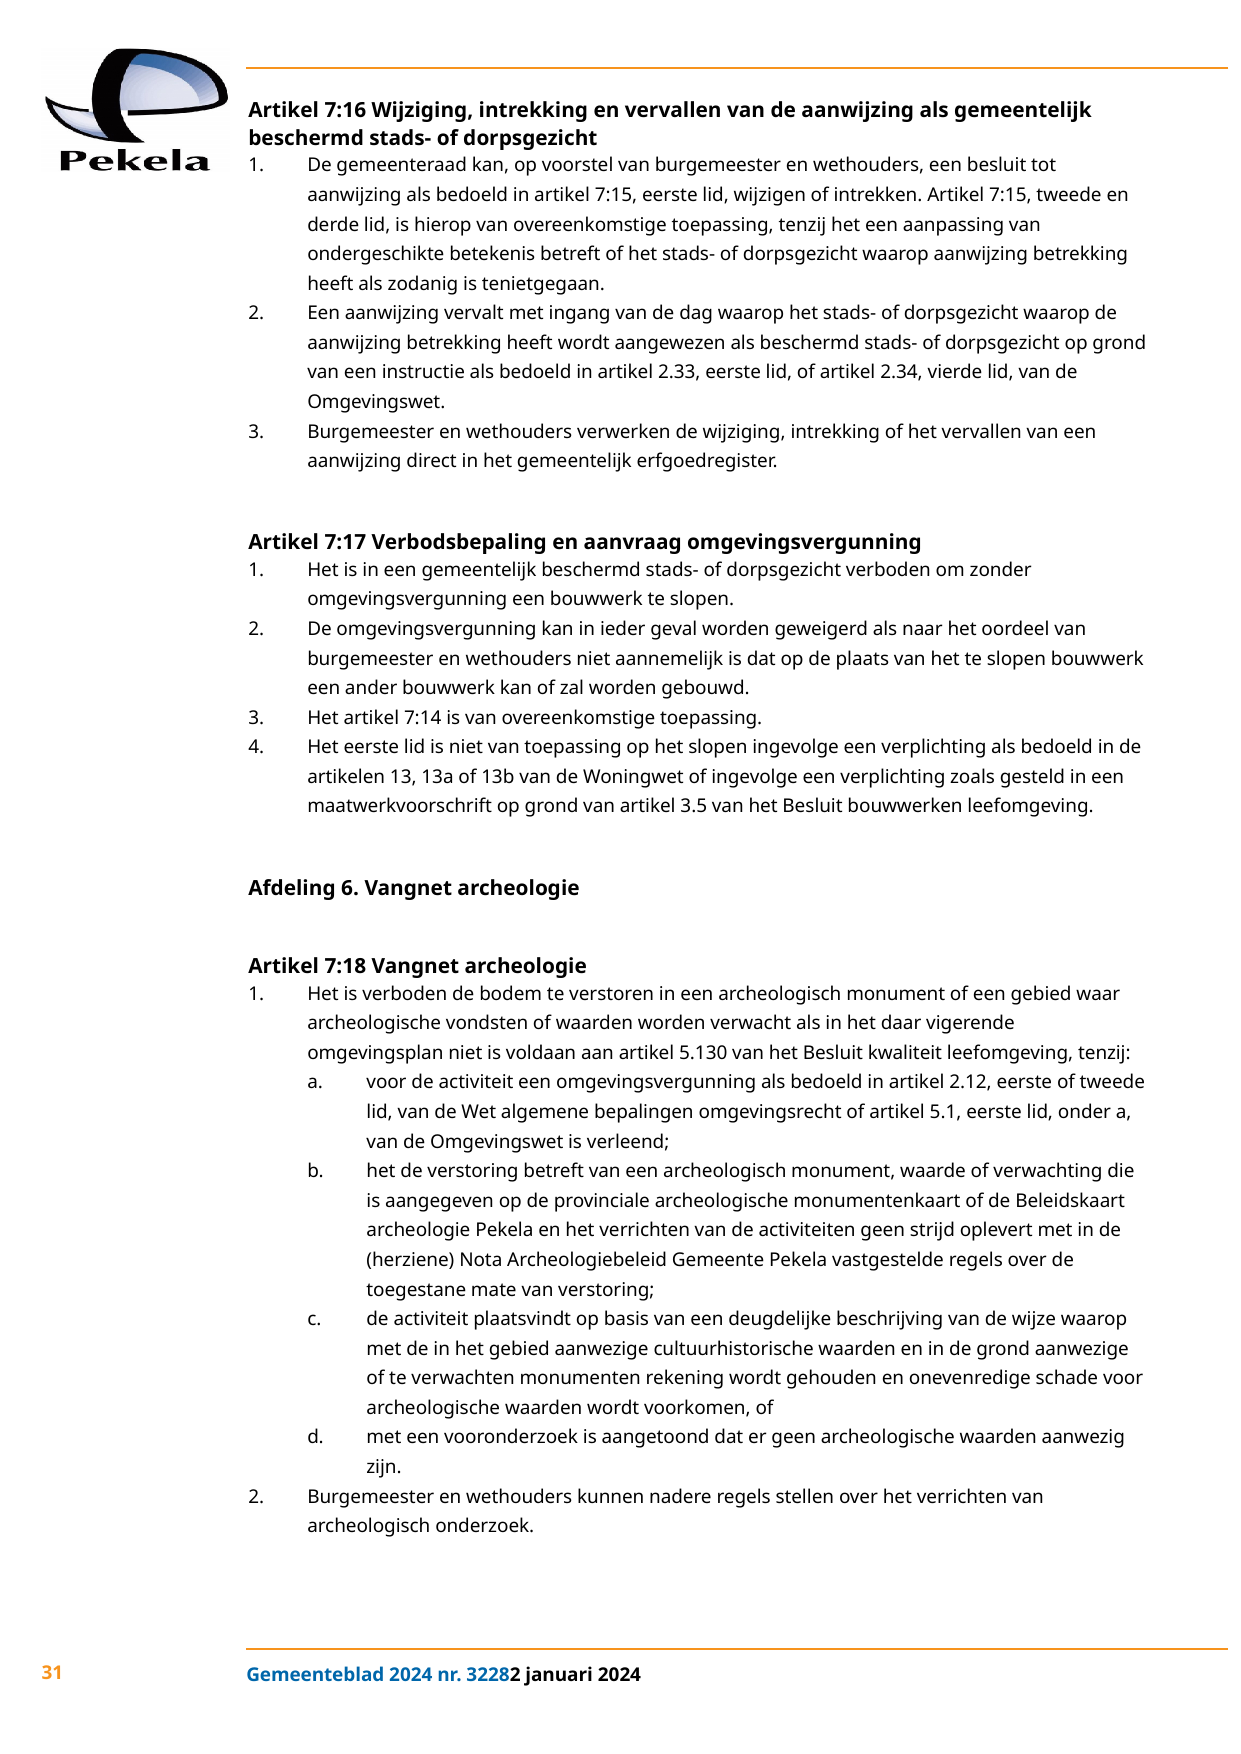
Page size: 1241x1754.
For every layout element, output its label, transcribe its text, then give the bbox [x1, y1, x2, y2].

list de activiteit plaatsvindt op basis van een deugdelijke beschrijving van de wijze waarop met de in het gebied aanwezige cultuurhistorische waarden en in de grond aanwezige of te verwachten monumenten rekening wordt gehouden en onevenredige schade voor archeologische waarden wordt voorkomen, of [307, 1305, 1152, 1420]
text Artikel 7:18 Vangnet archeologie [248, 951, 1152, 980]
text Artikel 7:17 Verbodsbepaling en aanvraag omgevingsvergunning [248, 527, 1152, 556]
list met een vooronderzoek is aangetoond dat er geen archeologische waarden aanwezig zijn. [307, 1424, 1152, 1479]
list Het is verboden de bodem te verstoren in een archeologisch monument of een gebied waar archeologische vondsten of waarden worden verwacht als in het daar vigerende omgevingsplan niet is voldaan aan artikel 5.130 van het Besluit kwaliteit leefomgeving, tenzij: [248, 980, 1152, 1065]
list Burgemeester en wethouders verwerken de wijziging, intrekking of het vervallen van een aanwijzing direct in het gemeentelijk erfgoedregister. [248, 418, 1152, 473]
list Het artikel 7:14 is van overeenkomstige toepassing. [248, 704, 1152, 729]
list Een aanwijzing vervalt met ingang van de dag waarop het stads- of dorpsgezicht waarop de aanwijzing betrekking heeft wordt aangewezen als beschermd stads- of dorpsgezicht op grond van een instructie als bedoeld in artikel 2.33, eerste lid, of artikel 2.34, vierde lid, van de Omgevingswet. [248, 299, 1152, 414]
list De omgevingsvergunning kan in ieder geval worden geweigerd als naar het oordeel van burgemeester en wethouders niet aannemelijk is dat op de plaats van het te slopen bouwwerk een ander bouwwerk kan of zal worden gebouwd. [248, 615, 1152, 700]
list Het is in een gemeentelijk beschermd stads- of dorpsgezicht verboden om zonder omgevingsvergunning een bouwwerk te slopen. [248, 556, 1152, 611]
text Afdeling 6. Vangnet archeologie [248, 873, 1152, 901]
list het de verstoring betreft van een archeologisch monument, waarde of verwachting die is aangegeven op de provinciale archeologische monumentenkaart of de Beleidskaart archeologie Pekela en het verrichten van de activiteiten geen strijd oplevert met in de (herziene) Nota Archeologiebeleid Gemeente Pekela vastgestelde regels over de toegestane mate van verstoring; [307, 1157, 1152, 1301]
list voor de activiteit een omgevingsvergunning als bedoeld in artikel 2.12, eerste of tweede lid, van de Wet algemene bepalingen omgevingsrecht of artikel 5.1, eerste lid, onder a, van de Omgevingswet is verleend; [307, 1069, 1152, 1153]
list Het eerste lid is niet van toepassing op het slopen ingevolge een verplichting als bedoeld in de artikelen 13, 13a of 13b van de Woningwet of ingevolge een verplichting zoals gesteld in een maatwerkvoorschrift op grond van artikel 3.5 van het Besluit bouwwerken leefomgeving. [248, 733, 1152, 818]
text Artikel 7:16 Wijziging, intrekking en vervallen van de aanwijzing als gemeentelijk beschermd stads- of dorpsgezicht [248, 95, 1152, 152]
picture [41, 47, 231, 172]
list De gemeenteraad kan, op voorstel van burgemeester en wethouders, een besluit tot aanwijzing als bedoeld in artikel 7:15, eerste lid, wijzigen of intrekken. Artikel 7:15, tweede en derde lid, is hierop van overeenkomstige toepassing, tenzij het een aanpassing van ondergeschikte betekenis betreft of het stads- of dorpsgezicht waarop aanwijzing betrekking heeft als zodanig is tenietgegaan. [248, 152, 1152, 296]
list Burgemeester en wethouders kunnen nadere regels stellen over het verrichten van archeologisch onderzoek. [248, 1483, 1152, 1538]
